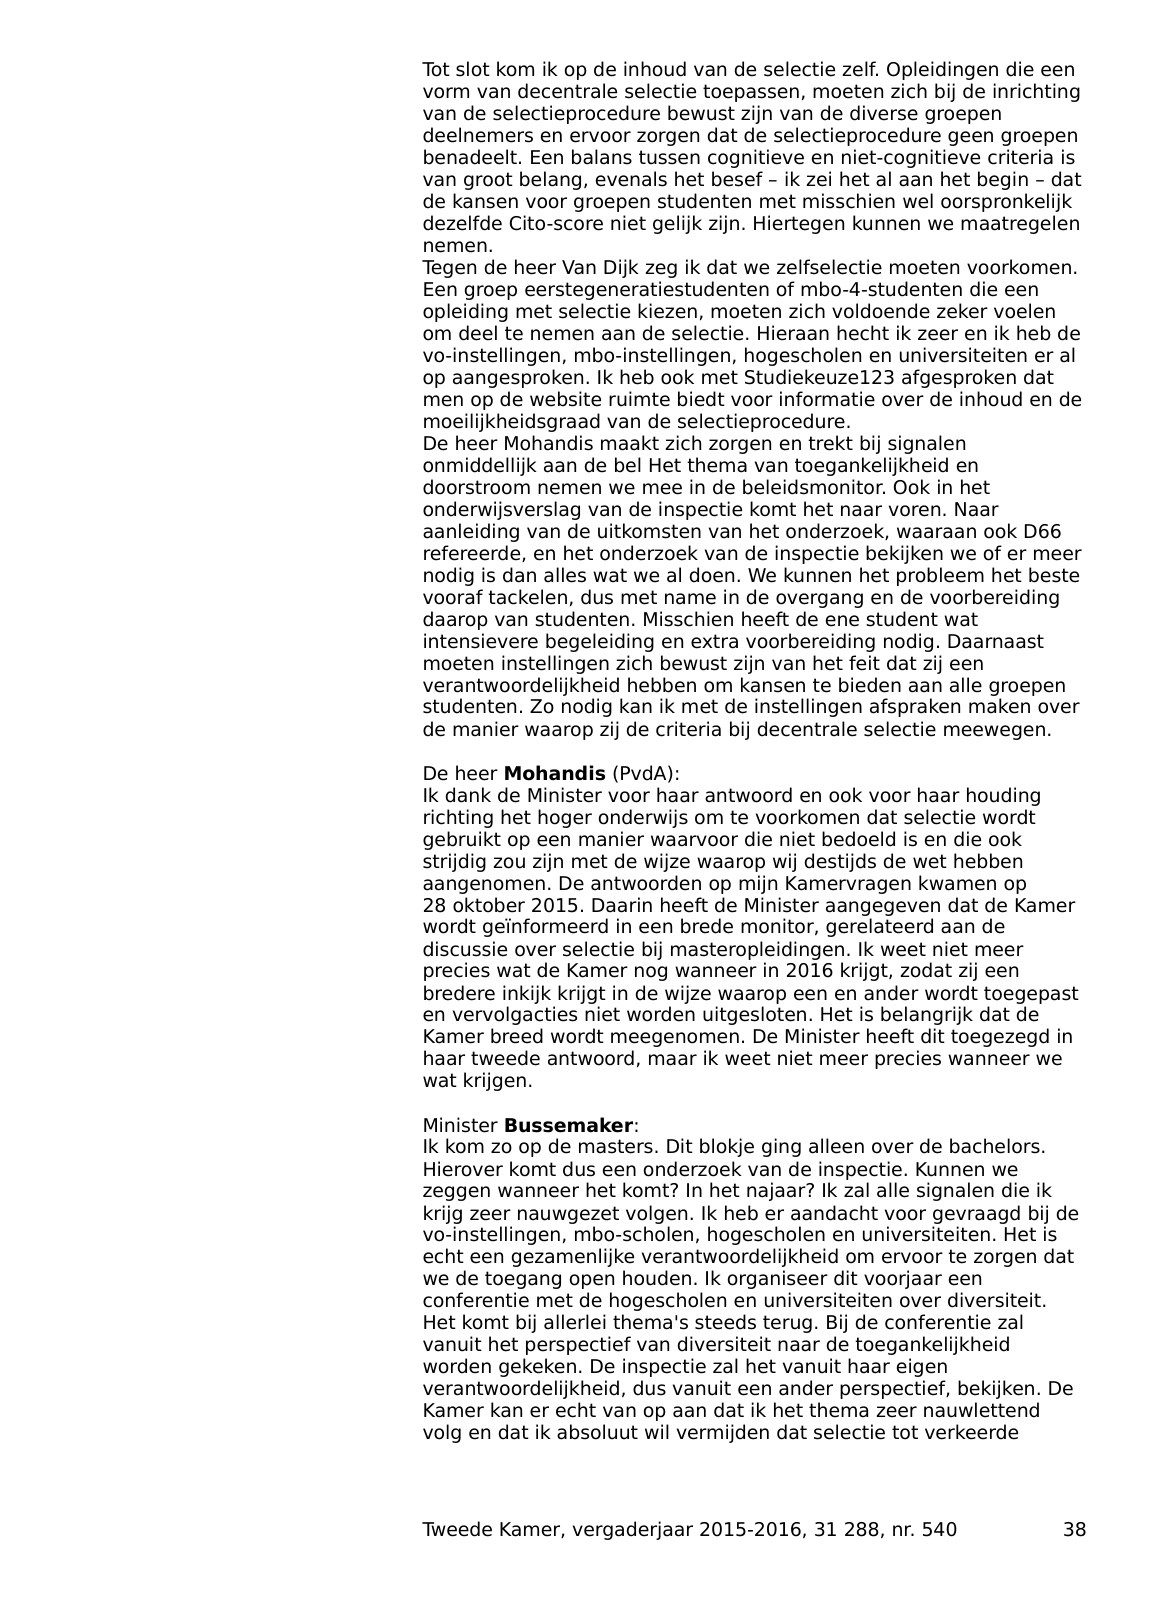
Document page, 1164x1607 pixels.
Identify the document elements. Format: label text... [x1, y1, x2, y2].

text De heer Mohandis (PvdA): [422, 763, 1087, 784]
text Ik dank de Minister voor haar antwoord en ook voor haar houding richting het hoger onderwijs om te voorkomen dat selectie wordt gebruikt op een manier waarvoor die niet bedoeld is en die ook strijdig zou zijn met de wijze waarop wij destijds de wet hebben aangenomen. De antwoorden op mijn Kamervragen kwamen op 28 oktober 2015. Daarin heeft de Minister aangegeven dat de Kamer wordt geïnformeerd in een brede monitor, gerelateerd aan de discussie over selectie bij masteropleidingen. Ik weet niet meer precies wat de Kamer nog wanneer in 2016 krijgt, zodat zij een bredere inkijk krijgt in de wijze waarop een en ander wordt toegepast en vervolgacties niet worden uitgesloten. Het is belangrijk dat de Kamer breed wordt meegenomen. De Minister heeft dit toegezegd in haar tweede antwoord, maar ik weet niet meer precies wanneer we wat krijgen. [422, 784, 1087, 1092]
text Minister Bussemaker: [422, 1114, 1087, 1136]
text Tot slot kom ik op de inhoud van de selectie zelf. Opleidingen die een vorm van decentrale selectie toepassen, moeten zich bij de inrichting van de selectieprocedure bewust zijn van de diverse groepen deelnemers en ervoor zorgen dat de selectieprocedure geen groepen benadeelt. Een balans tussen cognitieve en niet-cognitieve criteria is van groot belang, evenals het besef – ik zei het al aan het begin – dat de kansen voor groepen studenten met misschien wel oorspronkelijk dezelfde Cito-score niet gelijk zijn. Hiertegen kunnen we maatregelen nemen. [422, 59, 1087, 257]
text De heer Mohandis maakt zich zorgen en trekt bij signalen onmiddellijk aan de bel Het thema van toegankelijkheid en doorstroom nemen we mee in de beleidsmonitor. Ook in het onderwijsverslag van de inspectie komt het naar voren. Naar aanleiding van de uitkomsten van het onderzoek, waaraan ook D66 refereerde, en het onderzoek van de inspectie bekijken we of er meer nodig is dan alles wat we al doen. We kunnen het probleem het beste vooraf tackelen, dus met name in de overgang en de voorbereiding daarop van studenten. Misschien heeft de ene student wat intensievere begeleiding en extra voorbereiding nodig. Daarnaast moeten instellingen zich bewust zijn van het feit dat zij een verantwoordelijkheid hebben om kansen te bieden aan alle groepen studenten. Zo nodig kan ik met de instellingen afspraken maken over de manier waarop zij de criteria bij decentrale selectie meewegen. [422, 433, 1087, 740]
text Ik kom zo op de masters. Dit blokje ging alleen over de bachelors. Hierover komt dus een onderzoek van de inspectie. Kunnen we zeggen wanneer het komt? In het najaar? Ik zal alle signalen die ik krijg zeer nauwgezet volgen. Ik heb er aandacht voor gevraagd bij de vo-instellingen, mbo-scholen, hogescholen en universiteiten. Het is echt een gezamenlijke verantwoordelijkheid om ervoor te zorgen dat we de toegang open houden. Ik organiseer dit voorjaar een conferentie met de hogescholen en universiteiten over diversiteit. Het komt bij allerlei thema's steeds terug. Bij de conferentie zal vanuit het perspectief van diversiteit naar de toegankelijkheid worden gekeken. De inspectie zal het vanuit haar eigen verantwoordelijkheid, dus vanuit een ander perspectief, bekijken. De Kamer kan er echt van op aan dat ik het thema zeer nauwlettend volg en dat ik absoluut wil vermijden dat selectie tot verkeerde [422, 1136, 1087, 1444]
text Tegen de heer Van Dijk zeg ik dat we zelfselectie moeten voorkomen. Een groep eerstegeneratiestudenten of mbo-4-studenten die een opleiding met selectie kiezen, moeten zich voldoende zeker voelen om deel te nemen aan de selectie. Hieraan hecht ik zeer en ik heb de vo-instellingen, mbo-instellingen, hogescholen en universiteiten er al op aangesproken. Ik heb ook met Studiekeuze123 afgesproken dat men op de website ruimte biedt voor informatie over de inhoud en de moeilijkheidsgraad van de selectieprocedure. [422, 257, 1087, 433]
